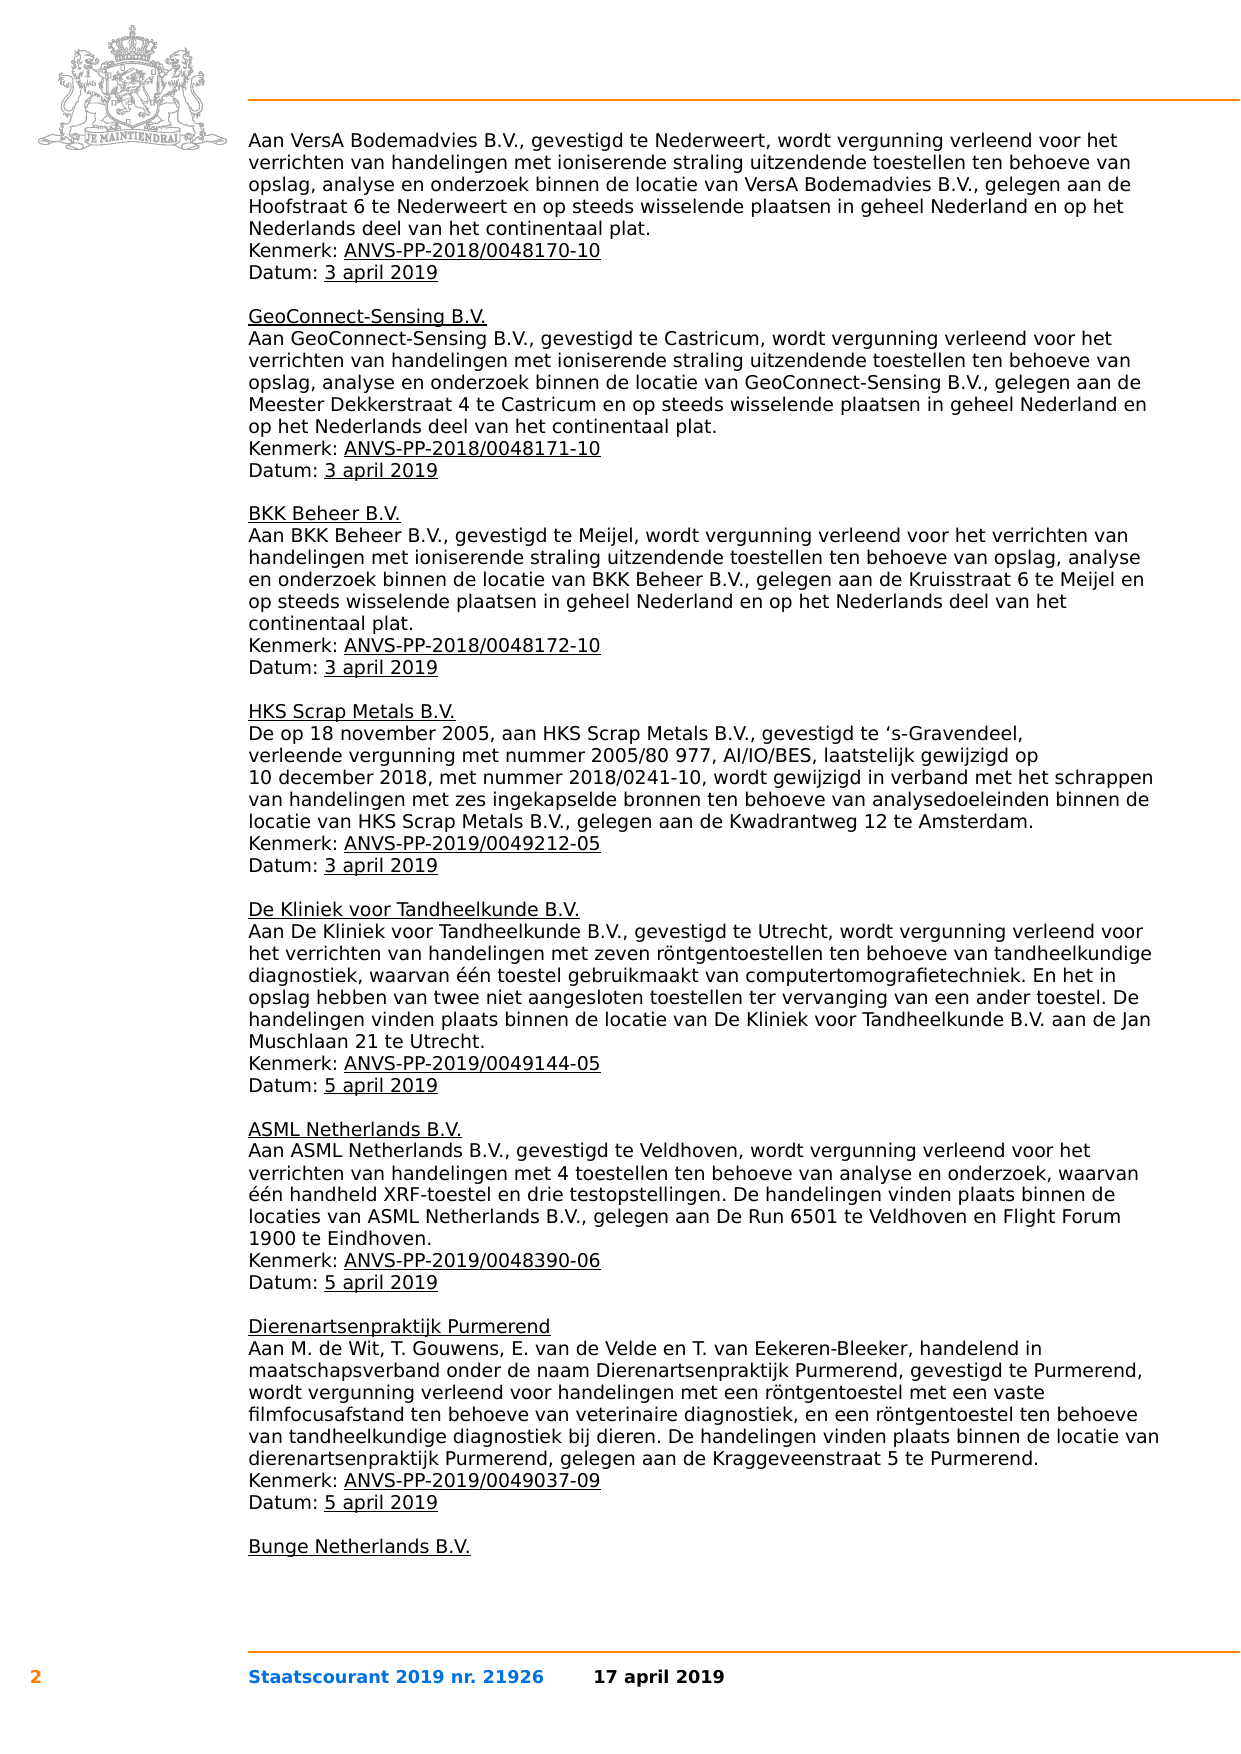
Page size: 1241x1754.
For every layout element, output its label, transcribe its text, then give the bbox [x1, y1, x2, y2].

text Datum: 5 april 2019 [248, 1074, 1163, 1097]
text verleende vergunning met nummer 2005/80 977, AI/IO/BES, laatstelijk gewijzigd op 10 december 2018, met nummer 2018/0241-10, wordt gewijzigd in verband met het schrappen van handelingen met zes ingekapselde bronnen ten behoeve van analysedoeleinden binnen de locatie van HKS Scrap Metals B.V., gelegen aan de Kwadrantweg 12 te Amsterdam. [248, 745, 1163, 833]
text HKS Scrap Metals B.V. [248, 701, 1163, 723]
text Aan VersA Bodemadvies B.V., gevestigd te Nederweert, wordt vergunning verleend voor het verrichten van handelingen met ioniserende straling uitzendende toestellen ten behoeve van opslag, analyse en onderzoek binnen de locatie van VersA Bodemadvies B.V., gelegen aan de Hoofstraat 6 te Nederweert en op steeds wisselende plaatsen in geheel Nederland en op het Nederlands deel van het continentaal plat. [248, 130, 1163, 240]
text Datum: 3 april 2019 [248, 459, 1163, 481]
text De Kliniek voor Tandheelkunde B.V. [248, 899, 1163, 921]
text ASML Netherlands B.V. [248, 1118, 1163, 1140]
text Aan GeoConnect-Sensing B.V., gevestigd te Castricum, wordt vergunning verleend voor het verrichten van handelingen met ioniserende straling uitzendende toestellen ten behoeve van opslag, analyse en onderzoek binnen de locatie van GeoConnect-Sensing B.V., gelegen aan de Meester Dekkerstraat 4 te Castricum en op steeds wisselende plaatsen in geheel Nederland en op het Nederlands deel van het continentaal plat. [248, 328, 1163, 437]
text Bunge Netherlands B.V. [248, 1536, 1163, 1558]
text Datum: 3 april 2019 [248, 855, 1163, 877]
text Kenmerk: ANVS-PP-2018/0048170-10 [248, 240, 1163, 262]
text Datum: 3 april 2019 [248, 262, 1163, 284]
text Kenmerk: ANVS-PP-2019/0048390-06 [248, 1250, 1163, 1272]
text De op 18 november 2005, aan HKS Scrap Metals B.V., gevestigd te ‘s-Gravendeel, [248, 723, 1163, 745]
text Aan ASML Netherlands B.V., gevestigd te Veldhoven, wordt vergunning verleend voor het verrichten van handelingen met 4 toestellen ten behoeve van analyse en onderzoek, waarvan één handheld XRF-toestel en drie testopstellingen. De handelingen vinden plaats binnen de locaties van ASML Netherlands B.V., gelegen aan De Run 6501 te Veldhoven en Flight Forum 1900 te Eindhoven. [248, 1140, 1163, 1250]
text Datum: 3 april 2019 [248, 657, 1163, 679]
text GeoConnect-Sensing B.V. [248, 306, 1163, 328]
text Kenmerk: ANVS-PP-2019/0049212-05 [248, 833, 1163, 855]
text Kenmerk: ANVS-PP-2019/0049144-05 [248, 1053, 1163, 1074]
text Dierenartsenpraktijk Purmerend [248, 1316, 1163, 1338]
text Kenmerk: ANVS-PP-2019/0049037-09 [248, 1470, 1163, 1492]
text Kenmerk: ANVS-PP-2018/0048171-10 [248, 437, 1163, 459]
text Datum: 5 april 2019 [248, 1492, 1163, 1514]
text Aan M. de Wit, T. Gouwens, E. van de Velde en T. van Eekeren-Bleeker, handelend in maatschapsverband onder de naam Dierenartsenpraktijk Purmerend, gevestigd te Purmerend, wordt vergunning verleend voor handelingen met een röntgentoestel met een vaste filmfocusafstand ten behoeve van veterinaire diagnostiek, en een röntgentoestel ten behoeve van tandheelkundige diagnostiek bij dieren. De handelingen vinden plaats binnen de locatie van dierenartsenpraktijk Purmerend, gelegen aan de Kraggeveenstraat 5 te Purmerend. [248, 1338, 1163, 1470]
text Datum: 5 april 2019 [248, 1272, 1163, 1294]
text BKK Beheer B.V. [248, 503, 1163, 525]
text Aan De Kliniek voor Tandheelkunde B.V., gevestigd te Utrecht, wordt vergunning verleend voor het verrichten van handelingen met zeven röntgentoestellen ten behoeve van tandheelkundige diagnostiek, waarvan één toestel gebruikmaakt van computertomografietechniek. En het in opslag hebben van twee niet aangesloten toestellen ter vervanging van een ander toestel. De handelingen vinden plaats binnen de locatie van De Kliniek voor Tandheelkunde B.V. aan de Jan Muschlaan 21 te Utrecht. [248, 921, 1163, 1053]
picture [38, 25, 227, 150]
text Kenmerk: ANVS-PP-2018/0048172-10 [248, 635, 1163, 657]
text Aan BKK Beheer B.V., gevestigd te Meijel, wordt vergunning verleend voor het verrichten van handelingen met ioniserende straling uitzendende toestellen ten behoeve van opslag, analyse en onderzoek binnen de locatie van BKK Beheer B.V., gelegen aan de Kruisstraat 6 te Meijel en op steeds wisselende plaatsen in geheel Nederland en op het Nederlands deel van het continentaal plat. [248, 525, 1163, 635]
